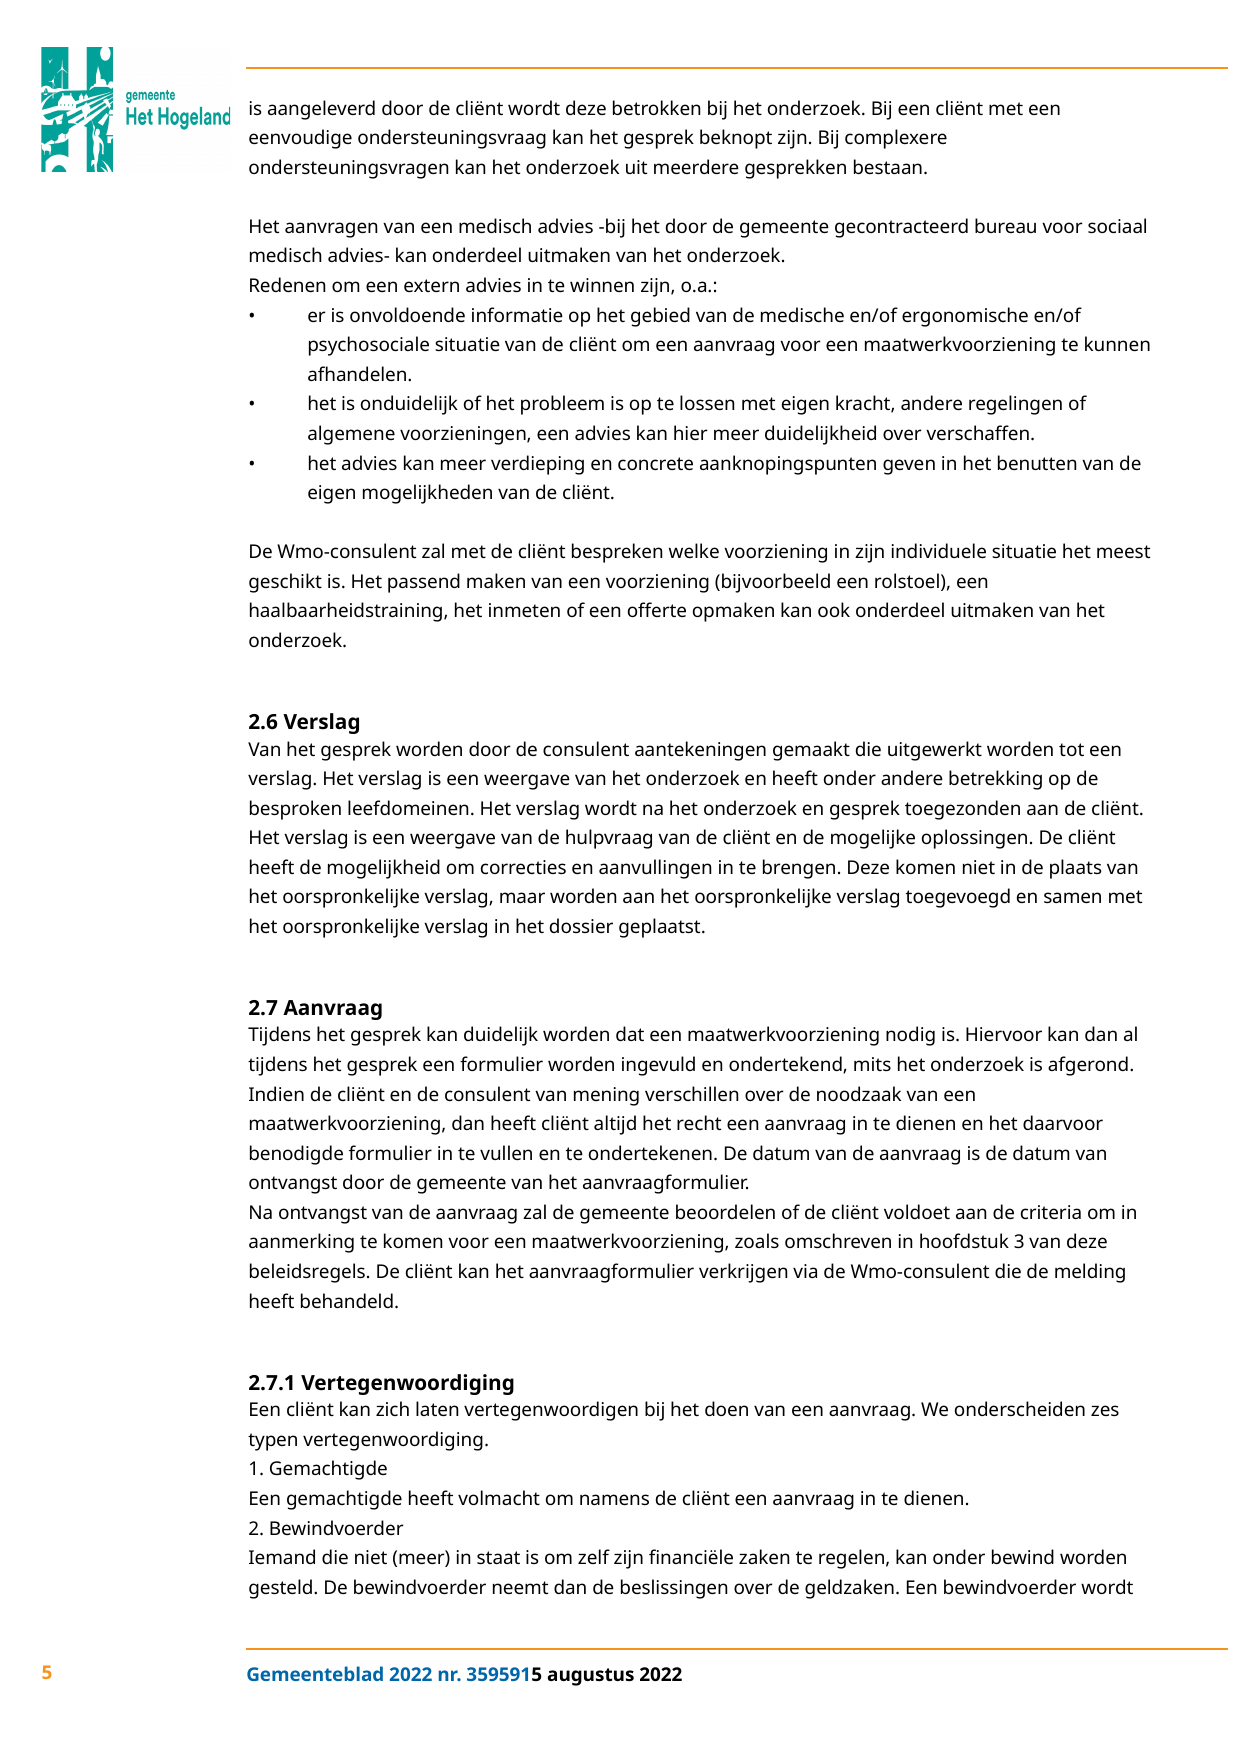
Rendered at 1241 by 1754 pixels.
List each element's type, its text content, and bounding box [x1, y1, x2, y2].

text Een gemachtigde heeft volmacht om namens de cliënt een aanvraag in te dienen. [248, 1485, 1152, 1511]
text 2. Bewindvoerder [248, 1515, 1152, 1540]
text is aangeleverd door de cliënt wordt deze betrokken bij het onderzoek. Bij een cliënt met een eenvoudige ondersteuningsvraag kan het gesprek beknopt zijn. Bij complexere ondersteuningsvragen kan het onderzoek uit meerdere gesprekken bestaan. [248, 95, 1152, 180]
list het is onduidelijk of het probleem is op te lossen met eigen kracht, andere regelingen of algemene voorzieningen, een advies kan hier meer duidelijkheid over verschaffen. [248, 391, 1152, 446]
list het advies kan meer verdieping en concrete aanknopingspunten geven in het benutten van de eigen mogelijkheden van de cliënt. [248, 450, 1152, 505]
text 2.7 Aanvraag [248, 993, 1152, 1022]
text Tijdens het gesprek kan duidelijk worden dat een maatwerkvoorziening nodig is. Hiervoor kan dan al tijdens het gesprek een formulier worden ingevuld en ondertekend, mits het onderzoek is afgerond. Indien de cliënt en de consulent van mening verschillen over de noodzaak van een maatwerkvoorziening, dan heeft cliënt altijd het recht een aanvraag in te dienen en het daarvoor benodigde formulier in te vullen en te ondertekenen. De datum van de aanvraag is de datum van ontvangst door de gemeente van het aanvraagformulier. [248, 1022, 1152, 1195]
text De Wmo-consulent zal met de cliënt bespreken welke voorziening in zijn individuele situatie het meest geschikt is. Het passend maken van een voorziening (bijvoorbeeld een rolstoel), een haalbaarheidstraining, het inmeten of een offerte opmaken kan ook onderdeel uitmaken van het onderzoek. [248, 538, 1152, 653]
list er is onvoldoende informatie op het gebied van de medische en/of ergonomische en/of psychosociale situatie van de cliënt om een aanvraag voor een maatwerkvoorziening te kunnen afhandelen. [248, 302, 1152, 387]
text 1. Gemachtigde [248, 1456, 1152, 1481]
picture [41, 47, 231, 172]
text Een cliënt kan zich laten vertegenwoordigen bij het doen van een aanvraag. We onderscheiden zes typen vertegenwoordiging. [248, 1396, 1152, 1452]
text 2.6 Verslag [248, 707, 1152, 736]
text Na ontvangst van de aanvraag zal de gemeente beoordelen of de cliënt voldoet aan de criteria om in aanmerking te komen voor een maatwerkvoorziening, zoals omschreven in hoofdstuk 3 van deze beleidsregels. De cliënt kan het aanvraagformulier verkrijgen via de Wmo-consulent die de melding heeft behandeld. [248, 1199, 1152, 1314]
text Het aanvragen van een medisch advies -bij het door de gemeente gecontracteerd bureau voor sociaal medisch advies- kan onderdeel uitmaken van het onderzoek. [248, 213, 1152, 268]
text Iemand die niet (meer) in staat is om zelf zijn financiële zaken te regelen, kan onder bewind worden gesteld. De bewindvoerder neemt dan de beslissingen over de geldzaken. Een bewindvoerder wordt [248, 1544, 1152, 1599]
text Redenen om een extern advies in te winnen zijn, o.a.: [248, 272, 1152, 298]
text Van het gesprek worden door de consulent aantekeningen gemaakt die uitgewerkt worden tot een verslag. Het verslag is een weergave van het onderzoek en heeft onder andere betrekking op de besproken leefdomeinen. Het verslag wordt na het onderzoek en gesprek toegezonden aan de cliënt. Het verslag is een weergave van de hulpvraag van de cliënt en de mogelijke oplossingen. De cliënt heeft de mogelijkheid om correcties en aanvullingen in te brengen. Deze komen niet in de plaats van het oorspronkelijke verslag, maar worden aan het oorspronkelijke verslag toegevoegd en samen met het oorspronkelijke verslag in het dossier geplaatst. [248, 736, 1152, 939]
text 2.7.1 Vertegenwoordiging [248, 1368, 1152, 1396]
